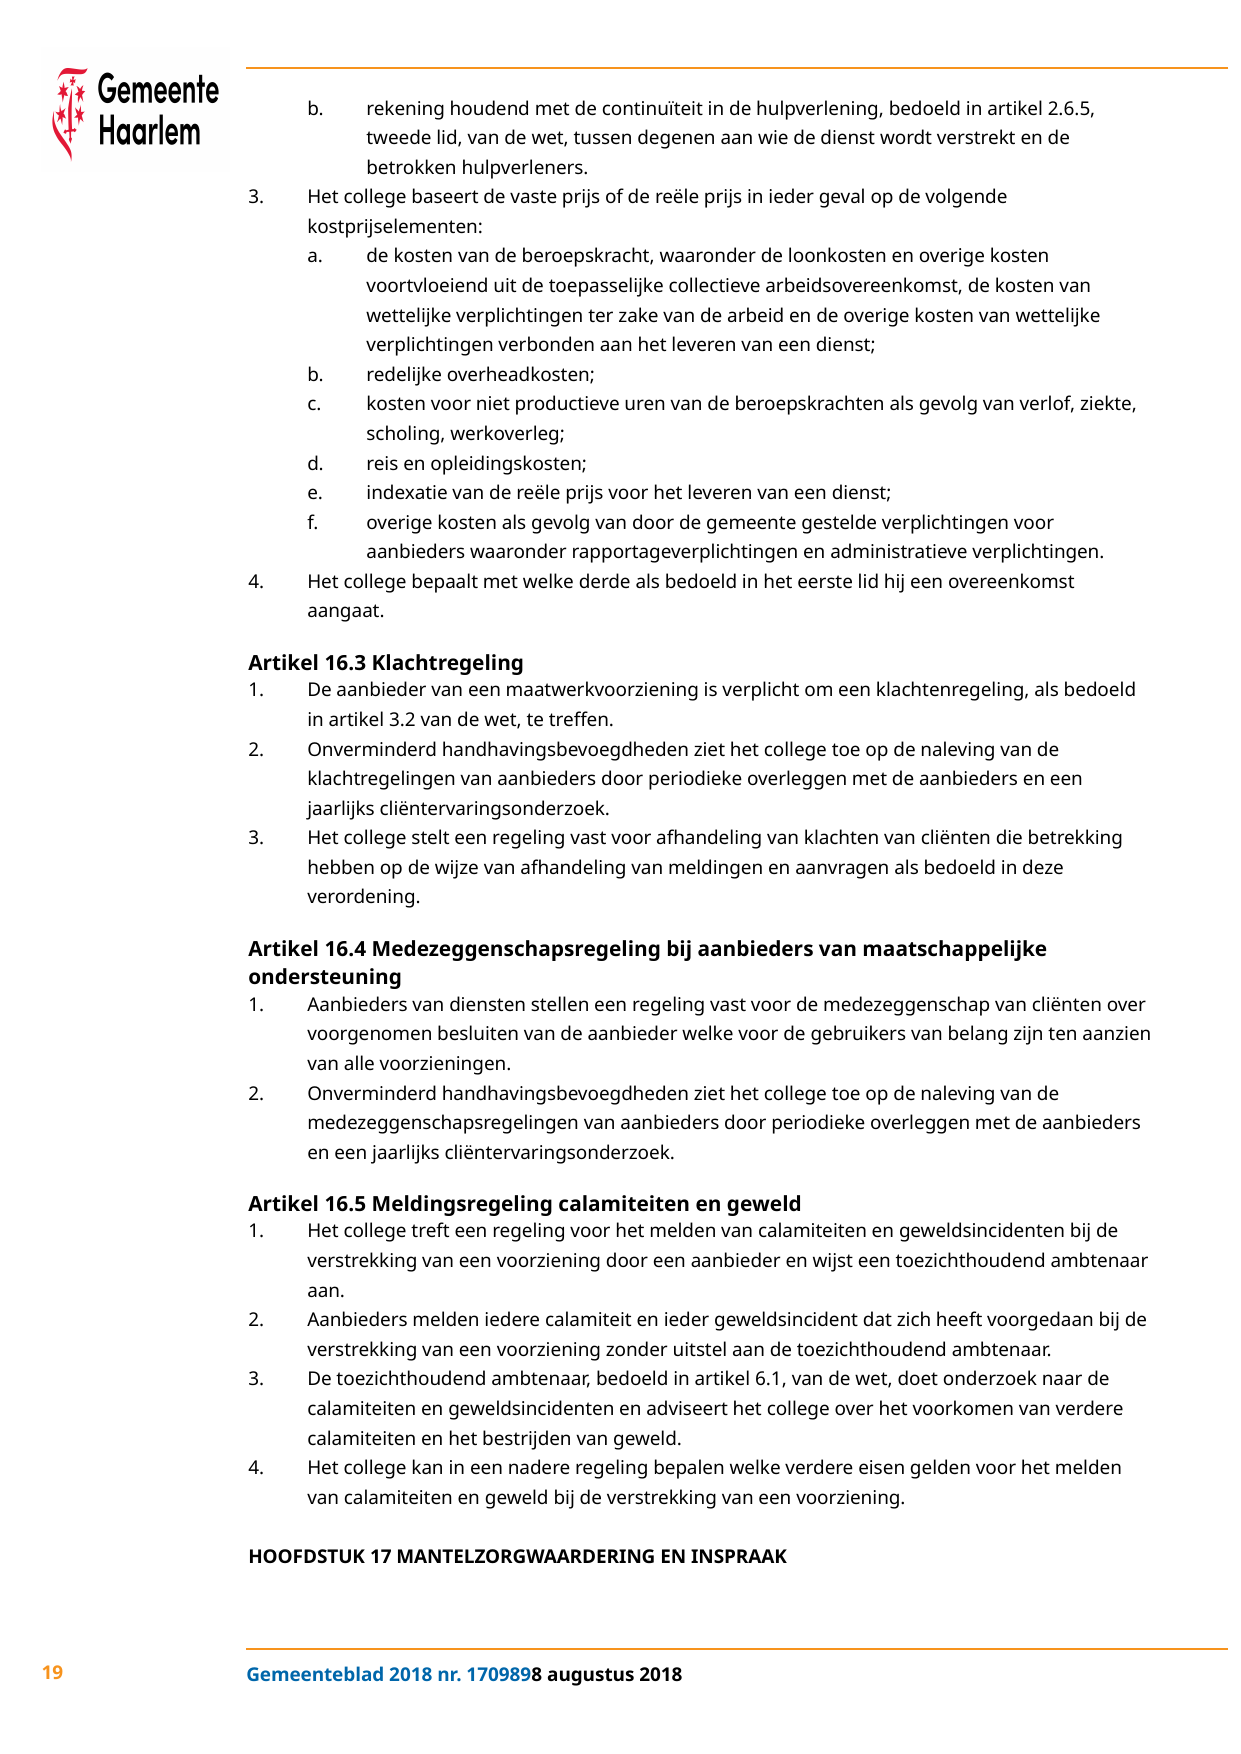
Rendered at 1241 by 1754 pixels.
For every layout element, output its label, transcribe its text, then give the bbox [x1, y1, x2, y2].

list De toezichthoudend ambtenaar, bedoeld in artikel 6.1, van de wet, doet onderzoek naar de calamiteiten en geweldsincidenten en adviseert het college over het voorkomen van verdere calamiteiten en het bestrijden van geweld. [248, 1366, 1152, 1451]
list indexatie van de reële prijs voor het leveren van een dienst; [307, 479, 1152, 505]
text Artikel 16.5 Meldingsregeling calamiteiten en geweld [248, 1189, 1152, 1218]
list Het college baseert de vaste prijs of de reële prijs in ieder geval op de volgende kostprijselementen: [248, 183, 1152, 239]
list Het college stelt een regeling vast voor afhandeling van klachten van cliënten die betrekking hebben op de wijze van afhandeling van meldingen en aanvragen als bedoeld in deze verordening. [248, 824, 1152, 909]
list rekening houdend met de continuïteit in de hulpverlening, bedoeld in artikel 2.6.5, tweede lid, van de wet, tussen degenen aan wie de dienst wordt verstrekt en de betrokken hulpverleners. [307, 95, 1152, 180]
list Het college treft een regeling voor het melden van calamiteiten en geweldsincidenten bij de verstrekking van een voorziening door een aanbieder en wijst een toezichthoudend ambtenaar aan. [248, 1218, 1152, 1303]
list Onverminderd handhavingsbevoegdheden ziet het college toe op de naleving van de klachtregelingen van aanbieders door periodieke overleggen met de aanbieders en een jaarlijks cliëntervaringsonderzoek. [248, 736, 1152, 821]
list Aanbieders melden iedere calamiteit en ieder geweldsincident dat zich heeft voorgedaan bij de verstrekking van een voorziening zonder uitstel aan de toezichthoudend ambtenaar. [248, 1306, 1152, 1362]
list Het college bepaalt met welke derde als bedoeld in het eerste lid hij een overeenkomst aangaat. [248, 568, 1152, 623]
list reis en opleidingskosten; [307, 450, 1152, 476]
text Artikel 16.3 Klachtregeling [248, 648, 1152, 677]
list kosten voor niet productieve uren van de beroepskrachten als gevolg van verlof, ziekte, scholing, werkoverleg; [307, 391, 1152, 446]
list Het college kan in een nadere regeling bepalen welke verdere eisen gelden voor het melden van calamiteiten en geweld bij de verstrekking van een voorziening. [248, 1454, 1152, 1510]
list De aanbieder van een maatwerkvoorziening is verplicht om een klachtenregeling, als bedoeld in artikel 3.2 van de wet, te treffen. [248, 677, 1152, 732]
list redelijke overheadkosten; [307, 361, 1152, 387]
list Aanbieders van diensten stellen een regeling vast voor de medezeggenschap van cliënten over voorgenomen besluiten van de aanbieder welke voor de gebruikers van belang zijn ten aanzien van alle voorzieningen. [248, 991, 1152, 1076]
text HOOFDSTUK 17 MANTELZORGWAARDERING EN INSPRAAK [248, 1543, 1152, 1569]
picture [41, 47, 231, 172]
list de kosten van de beroepskracht, waaronder de loonkosten en overige kosten voortvloeiend uit de toepasselijke collectieve arbeidsovereenkomst, de kosten van wettelijke verplichtingen ter zake van de arbeid en de overige kosten van wettelijke verplichtingen verbonden aan het leveren van een dienst; [307, 243, 1152, 357]
list Onverminderd handhavingsbevoegdheden ziet het college toe op de naleving van de medezeggenschapsregelingen van aanbieders door periodieke overleggen met de aanbieders en een jaarlijks cliëntervaringsonderzoek. [248, 1080, 1152, 1164]
list overige kosten als gevolg van door de gemeente gestelde verplichtingen voor aanbieders waaronder rapportageverplichtingen en administratieve verplichtingen. [307, 509, 1152, 564]
text Artikel 16.4 Medezeggenschapsregeling bij aanbieders van maatschappelijke ondersteuning [248, 934, 1152, 991]
